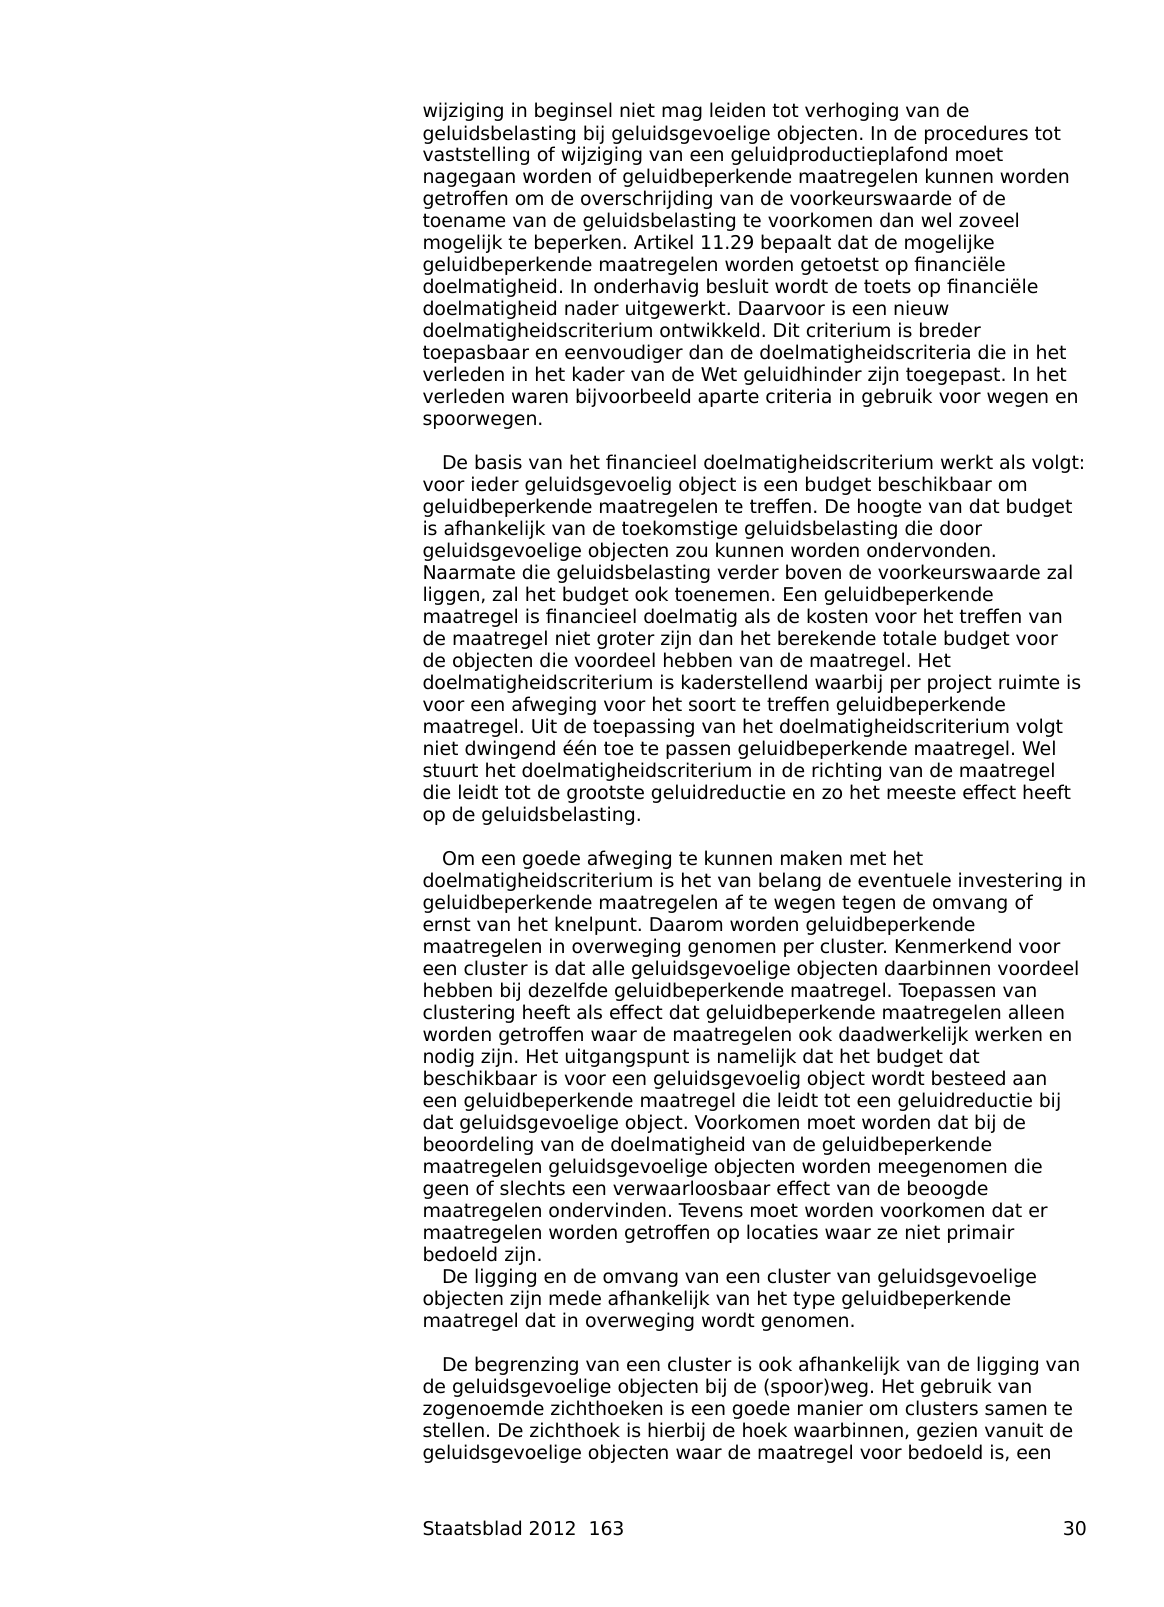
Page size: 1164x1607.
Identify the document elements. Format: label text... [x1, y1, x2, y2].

text De begrenzing van een cluster is ook afhankelijk van de ligging van de geluidsgevoelige objecten bij de (spoor)weg. Het gebruik van zogenoemde zichthoeken is een goede manier om clusters samen te stellen. De zichthoek is hierbij de hoek waarbinnen, gezien vanuit de geluidsgevoelige objecten waar de maatregel voor bedoeld is, een [422, 1354, 1087, 1464]
text Om een goede afweging te kunnen maken met het doelmatigheidscriterium is het van belang de eventuele investering in geluidbeperkende maatregelen af te wegen tegen de omvang of ernst van het knelpunt. Daarom worden geluidbeperkende maatregelen in overweging genomen per cluster. Kenmerkend voor een cluster is dat alle geluidsgevoelige objecten daarbinnen voordeel hebben bij dezelfde geluidbeperkende maatregel. Toepassen van clustering heeft als effect dat geluidbeperkende maatregelen alleen worden getroffen waar de maatregelen ook daadwerkelijk werken en nodig zijn. Het uitgangspunt is namelijk dat het budget dat beschikbaar is voor een geluidsgevoelig object wordt besteed aan een geluidbeperkende maatregel die leidt tot een geluidreductie bij dat geluidsgevoelige object. Voorkomen moet worden dat bij de beoordeling van de doelmatigheid van de geluidbeperkende maatregelen geluidsgevoelige objecten worden meegenomen die geen of slechts een verwaarloosbaar effect van de beoogde maatregelen ondervinden. Tevens moet worden voorkomen dat er maatregelen worden getroffen op locaties waar ze niet primair bedoeld zijn. [422, 848, 1087, 1266]
text De ligging en de omvang van een cluster van geluidsgevoelige objecten zijn mede afhankelijk van het type geluidbeperkende maatregel dat in overweging wordt genomen. [422, 1266, 1087, 1332]
text De basis van het financieel doelmatigheidscriterium werkt als volgt: voor ieder geluidsgevoelig object is een budget beschikbaar om geluidbeperkende maatregelen te treffen. De hoogte van dat budget is afhankelijk van de toekomstige geluidsbelasting die door geluidsgevoelige objecten zou kunnen worden ondervonden. Naarmate die geluidsbelasting verder boven de voorkeurswaarde zal liggen, zal het budget ook toenemen. Een geluidbeperkende maatregel is financieel doelmatig als de kosten voor het treffen van de maatregel niet groter zijn dan het berekende totale budget voor de objecten die voordeel hebben van de maatregel. Het doelmatigheidscriterium is kaderstellend waarbij per project ruimte is voor een afweging voor het soort te treffen geluidbeperkende maatregel. Uit de toepassing van het doelmatigheidscriterium volgt niet dwingend één toe te passen geluidbeperkende maatregel. Wel stuurt het doelmatigheidscriterium in de richting van de maatregel die leidt tot de grootste geluidreductie en zo het meeste effect heeft op de geluidsbelasting. [422, 452, 1087, 826]
text wijziging in beginsel niet mag leiden tot verhoging van de geluidsbelasting bij geluidsgevoelige objecten. In de procedures tot vaststelling of wijziging van een geluidproductieplafond moet nagegaan worden of geluidbeperkende maatregelen kunnen worden getroffen om de overschrijding van de voorkeurswaarde of de toename van de geluidsbelasting te voorkomen dan wel zoveel mogelijk te beperken. Artikel 11.29 bepaalt dat de mogelijke geluidbeperkende maatregelen worden getoetst op financiële doelmatigheid. In onderhavig besluit wordt de toets op financiële doelmatigheid nader uitgewerkt. Daarvoor is een nieuw doelmatigheidscriterium ontwikkeld. Dit criterium is breder toepasbaar en eenvoudiger dan de doelmatigheidscriteria die in het verleden in het kader van de Wet geluidhinder zijn toegepast. In het verleden waren bijvoorbeeld aparte criteria in gebruik voor wegen en spoorwegen. [422, 100, 1087, 430]
